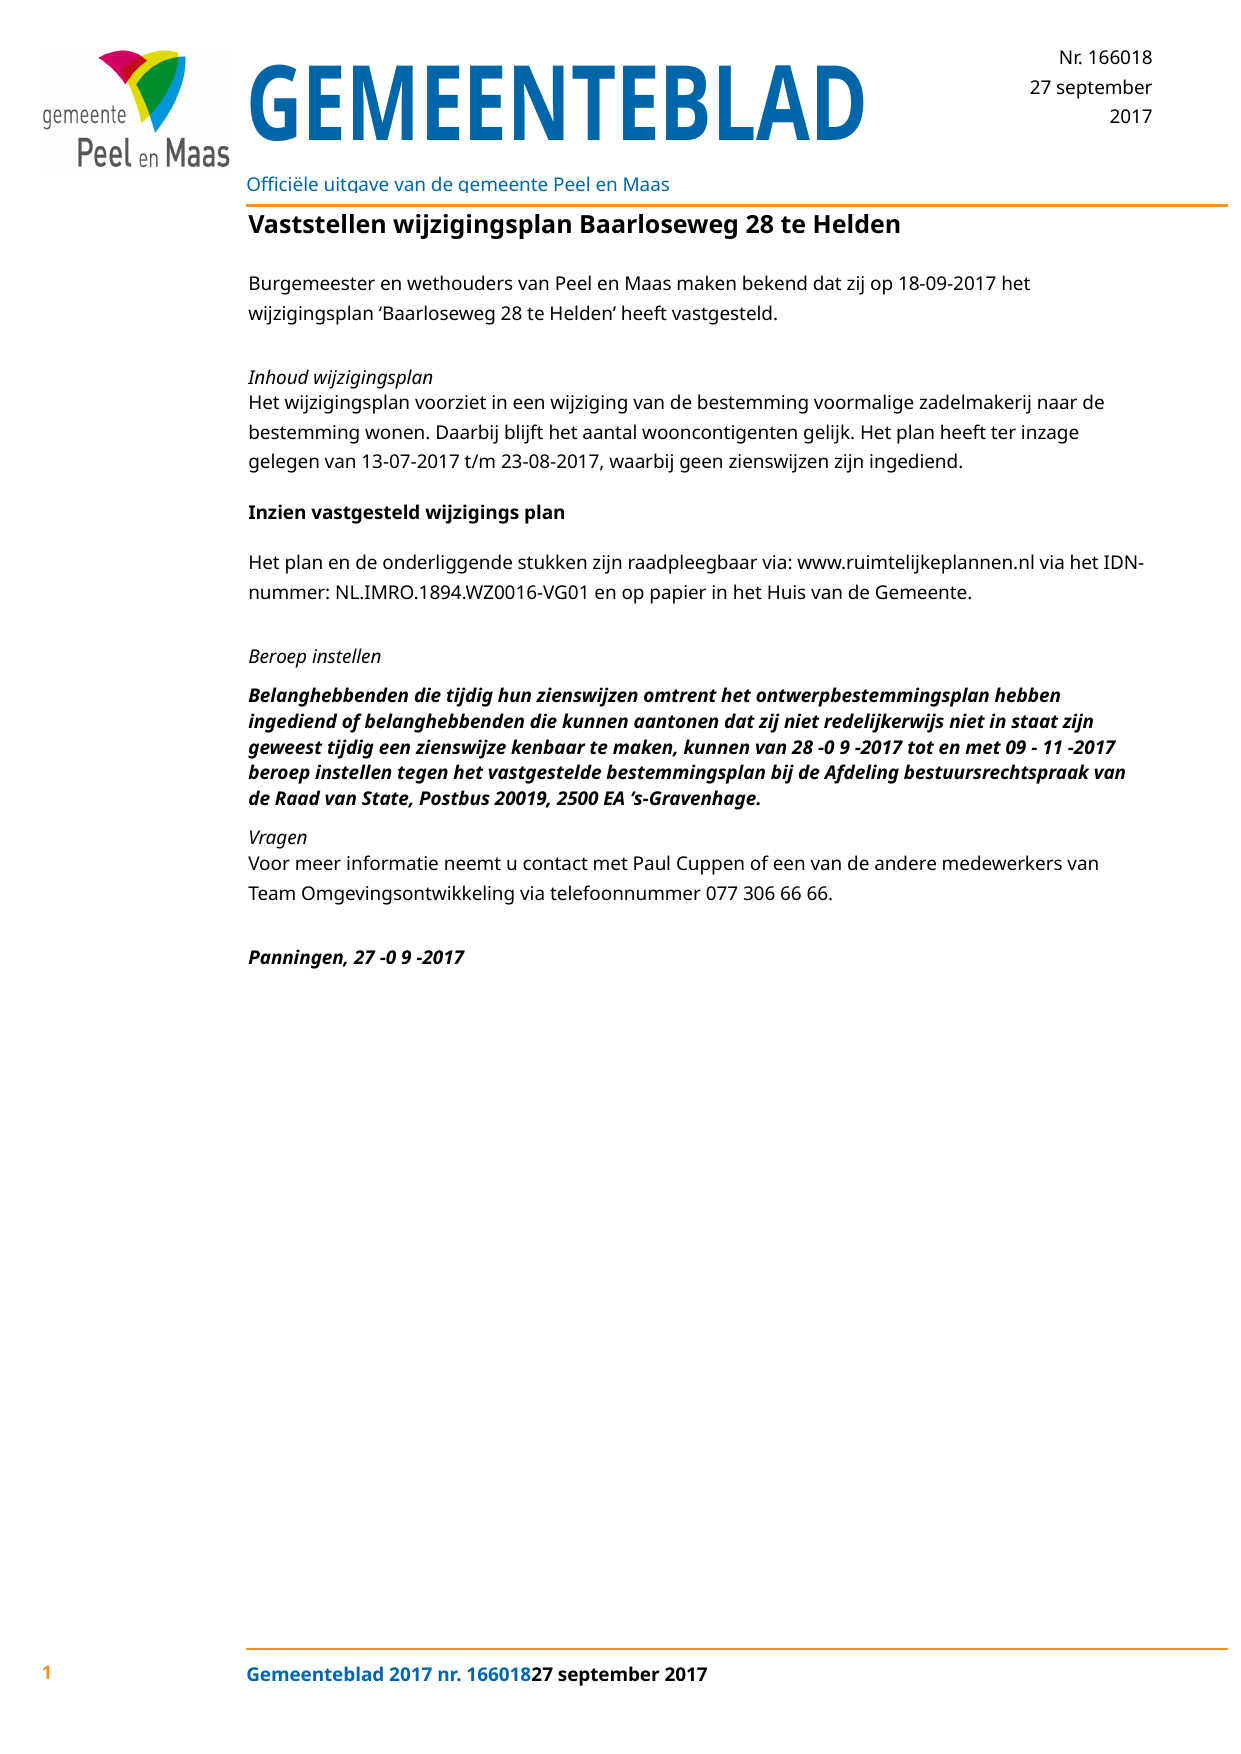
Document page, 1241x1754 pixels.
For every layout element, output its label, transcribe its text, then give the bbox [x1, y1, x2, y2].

text Vaststellen wijzigingsplan Baarloseweg 28 te Helden [248, 207, 1152, 241]
text Burgemeester en wethouders van Peel en Maas maken bekend dat zij op 18-09-2017 het wijzigingsplan ‘Baarloseweg 28 te Helden’ heeft vastgesteld. [248, 270, 1152, 326]
text Inzien vastgesteld wijzigings plan [248, 499, 1152, 525]
picture [41, 47, 231, 172]
text Het wijzigingsplan voorziet in een wijziging van de bestemming voormalige zadelmakerij naar de bestemming wonen. Daarbij blijft het aantal wooncontigenten gelijk. Het plan heeft ter inzage gelegen van 13-07-2017 t/m 23-08-2017, waarbij geen zienswijzen zijn ingediend. [248, 389, 1152, 474]
text Vragen [248, 824, 1152, 850]
text Inhoud wijzigingsplan [248, 364, 1152, 389]
text Panningen, 27 -0 9 -2017 [248, 944, 1152, 969]
text Voor meer informatie neemt u contact met Paul Cuppen of een van de andere medewerkers van Team Omgevingsontwikkeling via telefoonnummer 077 306 66 66. [248, 850, 1152, 906]
text Het plan en de onderliggende stukken zijn raadpleegbaar via: www.ruimtelijkeplannen.nl via het IDN-nummer: NL.IMRO.1894.WZ0016-VG01 en op papier in het Huis van de Gemeente. [248, 549, 1152, 605]
text Beroep instellen [248, 643, 1152, 669]
text Belanghebbenden die tijdig hun zienswijzen omtrent het ontwerpbestemmingsplan hebben ingediend of belanghebbenden die kunnen aantonen dat zij niet redelijkerwijs niet in staat zijn geweest tijdig een zienswijze kenbaar te maken, kunnen van 28 -0 9 -2017 tot en met 09 - 11 -2017 beroep instellen tegen het vastgestelde bestemmingsplan bij de Afdeling bestuursrechtspraak van de Raad van State, Postbus 20019, 2500 EA ’s-Gravenhage. [248, 682, 1152, 811]
